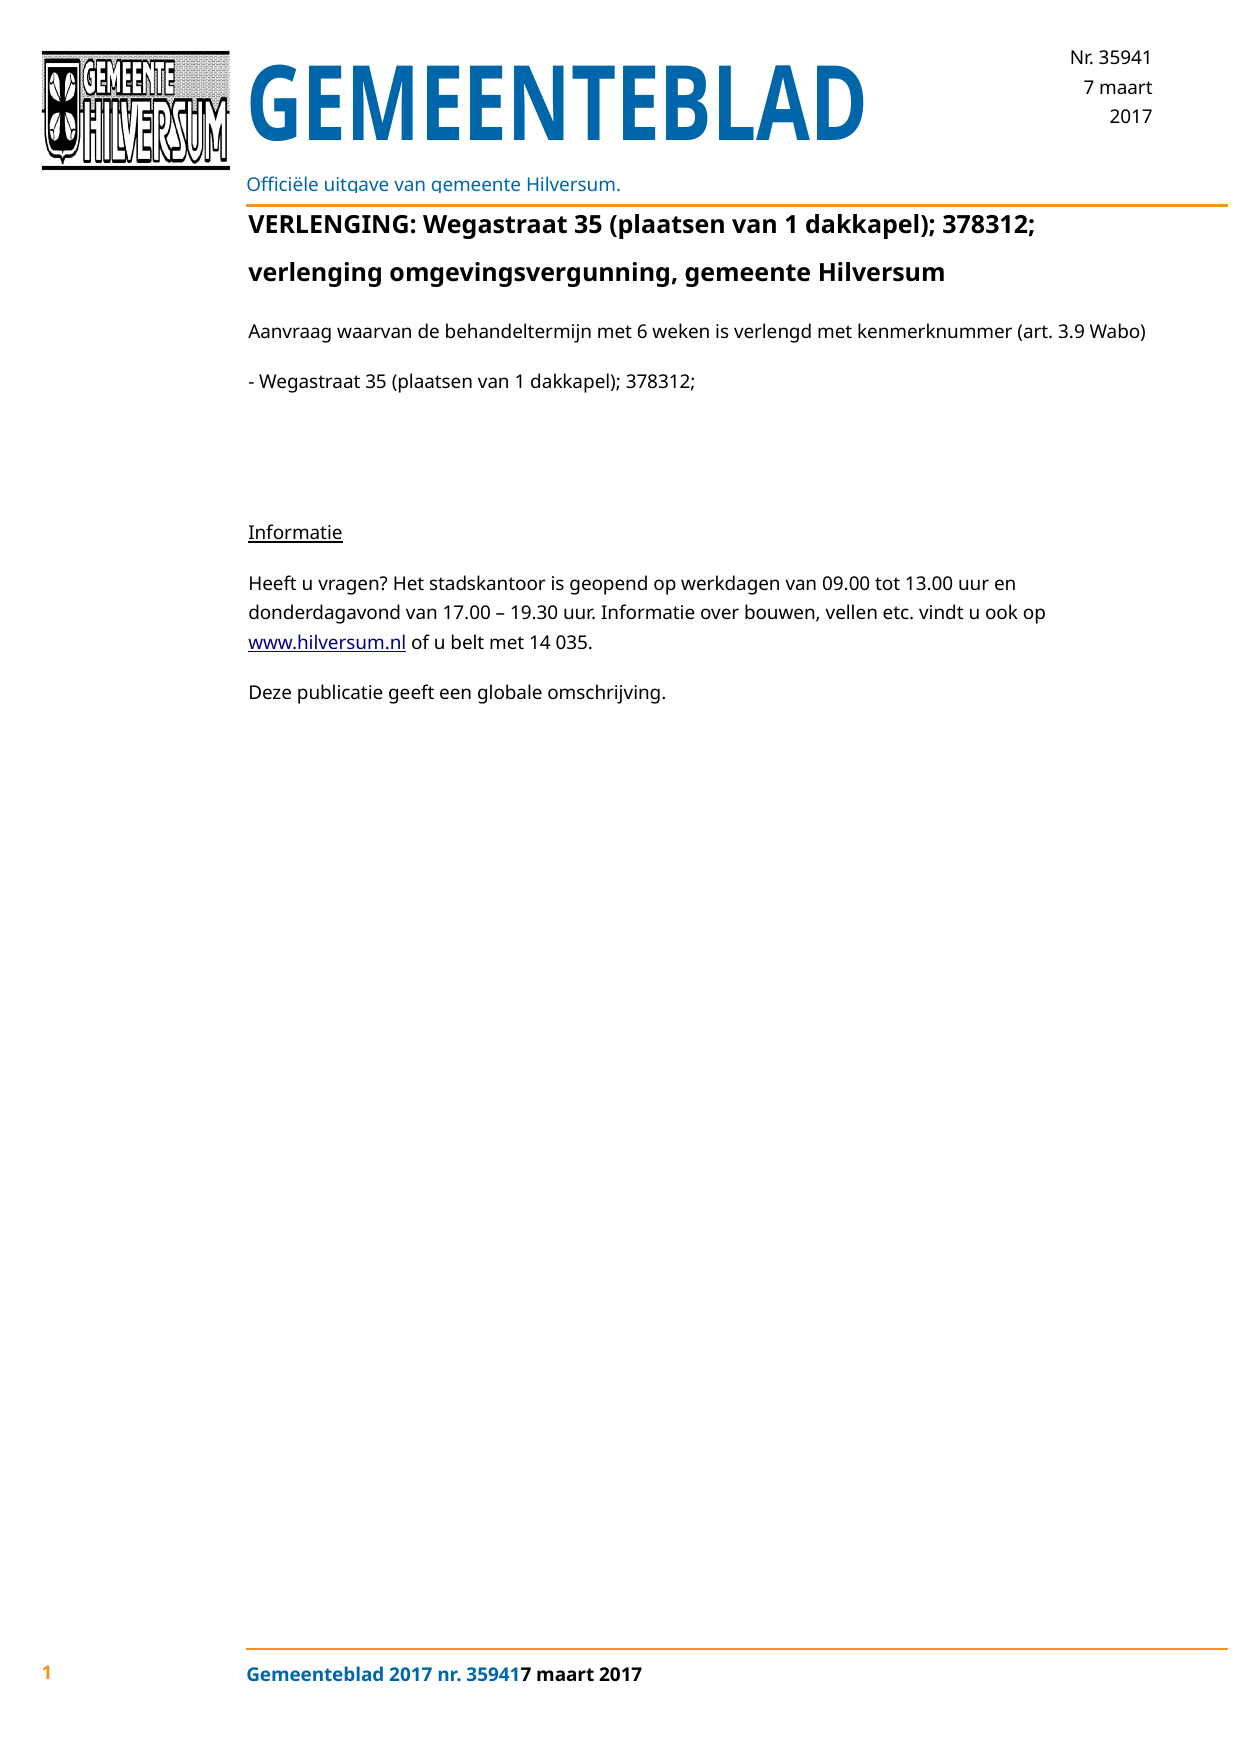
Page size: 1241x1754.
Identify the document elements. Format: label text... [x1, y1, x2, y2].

text VERLENGING: Wegastraat 35 (plaatsen van 1 dakkapel); 378312; verlenging omgevingsvergunning, gemeente Hilversum [248, 207, 1152, 288]
picture [41, 47, 231, 172]
text - Wegastraat 35 (plaatsen van 1 dakkapel); 378312; [248, 368, 1152, 394]
text Heeft u vragen? Het stadskantoor is geopend op werkdagen van 09.00 tot 13.00 uur en donderdagavond van 17.00 – 19.30 uur. Informatie over bouwen, vellen etc. vindt u ook op www.hilversum.nl of u belt met 14 035. [248, 570, 1152, 655]
text Informatie [248, 519, 1152, 545]
text Deze publicatie geeft een globale omschrijving. [248, 679, 1152, 705]
text Aanvraag waarvan de behandeltermijn met 6 weken is verlengd met kenmerknummer (art. 3.9 Wabo) [248, 318, 1152, 344]
